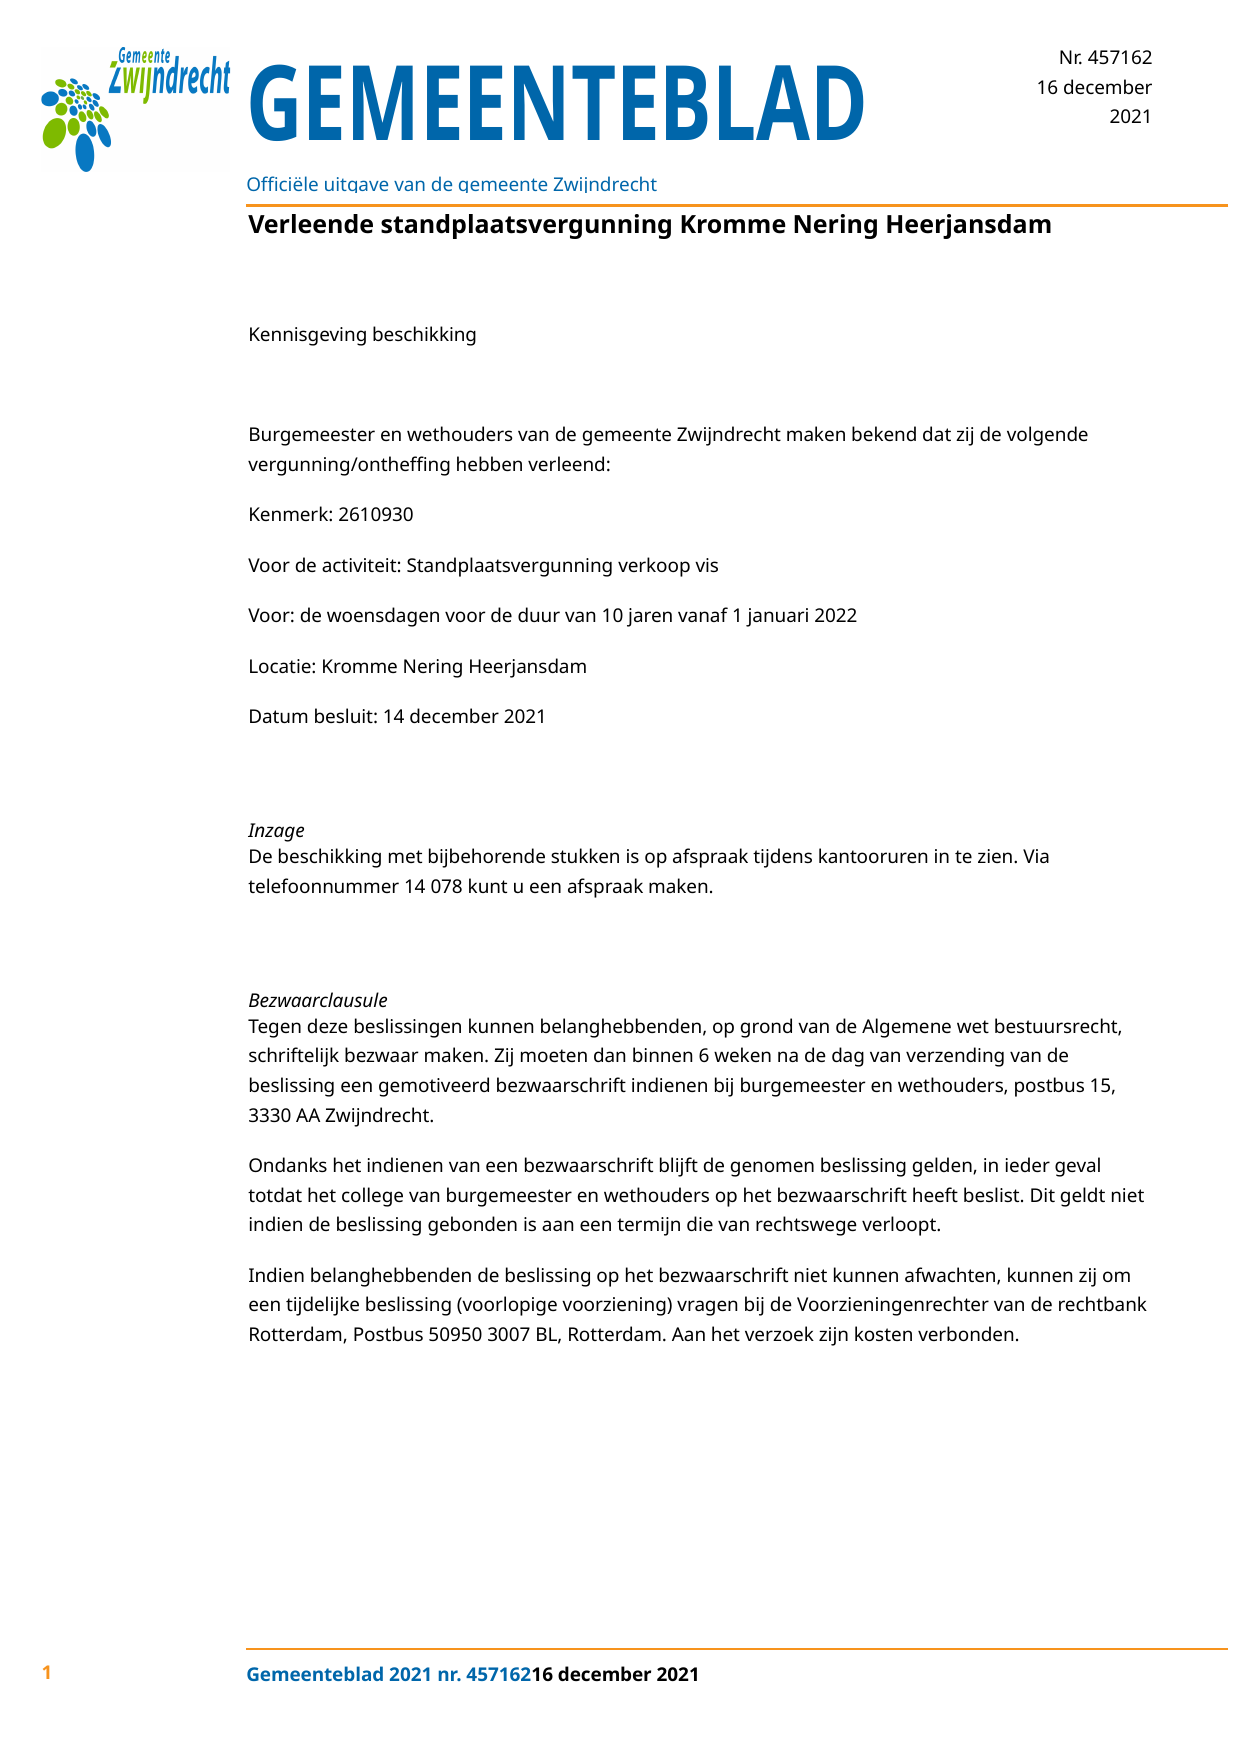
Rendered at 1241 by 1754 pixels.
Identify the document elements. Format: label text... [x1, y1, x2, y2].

text Inzage [248, 818, 1152, 843]
text Voor: de woensdagen voor de duur van 10 jaren vanaf 1 januari 2022 [248, 602, 1152, 628]
text Burgemeester en wethouders van de gemeente Zwijndrecht maken bekend dat zij de volgende vergunning/ontheffing hebben verleend: [248, 422, 1152, 477]
text Indien belanghebbenden de beslissing op het bezwaarschrift niet kunnen afwachten, kunnen zij om een tijdelijke beslissing (voorlopige voorziening) vragen bij de Voorzieningenrechter van de rechtbank Rotterdam, Postbus 50950 3007 BL, Rotterdam. Aan het verzoek zijn kosten verbonden. [248, 1262, 1152, 1347]
text Datum besluit: 14 december 2021 [248, 703, 1152, 729]
text Bezwaarclausule [248, 987, 1152, 1013]
picture [41, 47, 231, 172]
text Kenmerk: 2610930 [248, 502, 1152, 527]
text Kennisgeving beschikking [248, 321, 1152, 346]
text Verleende standplaatsvergunning Kromme Nering Heerjansdam [248, 207, 1152, 241]
text De beschikking met bijbehorende stukken is op afspraak tijdens kantooruren in te zien. Via telefoonnummer 14 078 kunt u een afspraak maken. [248, 843, 1152, 899]
text Locatie: Kromme Nering Heerjansdam [248, 653, 1152, 678]
text Ondanks het indienen van een bezwaarschrift blijft de genomen beslissing gelden, in ieder geval totdat het college van burgemeester en wethouders op het bezwaarschrift heeft beslist. Dit geldt niet indien de beslissing gebonden is aan een termijn die van rechtswege verloopt. [248, 1152, 1152, 1237]
text Voor de activiteit: Standplaatsvergunning verkoop vis [248, 552, 1152, 578]
text Tegen deze beslissingen kunnen belanghebbenden, op grond van de Algemene wet bestuursrecht, schriftelijk bezwaar maken. Zij moeten dan binnen 6 weken na de dag van verzending van de beslissing een gemotiveerd bezwaarschrift indienen bij burgemeester en wethouders, postbus 15, 3330 AA Zwijndrecht. [248, 1013, 1152, 1127]
